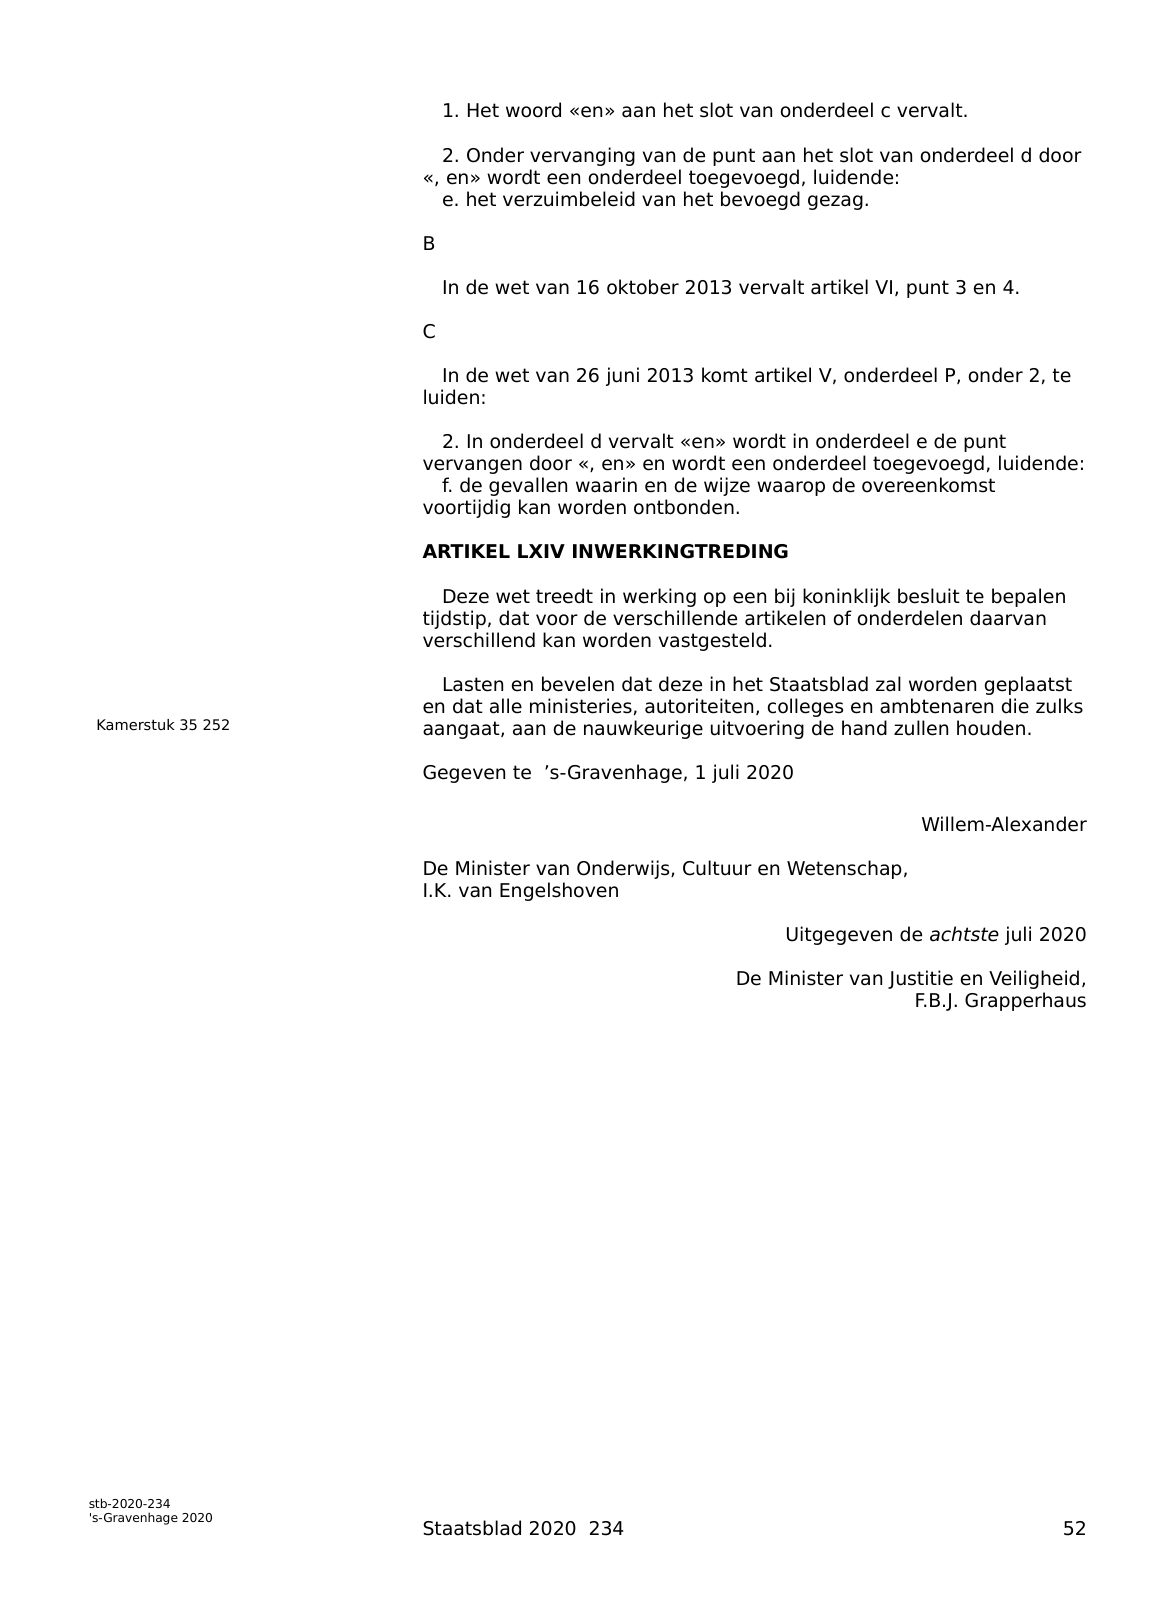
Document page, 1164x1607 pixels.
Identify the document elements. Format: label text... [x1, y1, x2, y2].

text In de wet van 26 juni 2013 komt artikel V, onderdeel P, onder 2, te luiden: [422, 365, 1087, 409]
text 2. In onderdeel d vervalt «en» wordt in onderdeel e de punt vervangen door «, en» en wordt een onderdeel toegevoegd, luidende: [422, 431, 1087, 475]
subtitle ARTIKEL LXIV INWERKINGTREDING [422, 541, 1087, 563]
text C [422, 321, 1087, 343]
text 1. Het woord «en» aan het slot van onderdeel c vervalt. [422, 100, 1087, 122]
text Uitgegeven de achtste juli 2020 [422, 924, 1087, 946]
text e. het verzuimbeleid van het bevoegd gezag. [422, 188, 1087, 211]
text In de wet van 16 oktober 2013 vervalt artikel VI, punt 3 en 4. [422, 277, 1087, 299]
text Willem-Alexander [422, 814, 1087, 836]
text B [422, 233, 1087, 255]
text f. de gevallen waarin en de wijze waarop de overeenkomst voortijdig kan worden ontbonden. [422, 475, 1087, 519]
text 's-Gravenhage 2020 [88, 1511, 323, 1525]
text Gegeven te ’s-Gravenhage, 1 juli 2020 [422, 762, 1087, 784]
text De Minister van Justitie en Veiligheid, F.B.J. Grapperhaus [422, 968, 1087, 1012]
text stb-2020-234 [88, 1497, 323, 1511]
text Lasten en bevelen dat deze in het Staatsblad zal worden geplaatst en dat alle ministeries, autoriteiten, colleges en ambtenaren die zulks aangaat, aan de nauwkeurige uitvoering de hand zullen houden. [422, 674, 1087, 740]
text 2. Onder vervanging van de punt aan het slot van onderdeel d door «, en» wordt een onderdeel toegevoegd, luidende: [422, 144, 1087, 188]
text Kamerstuk 35 252 [77, 717, 396, 734]
text De Minister van Onderwijs, Cultuur en Wetenschap, I.K. van Engelshoven [422, 858, 1087, 902]
text Deze wet treedt in werking op een bij koninklijk besluit te bepalen tijdstip, dat voor de verschillende artikelen of onderdelen daarvan verschillend kan worden vastgesteld. [422, 586, 1087, 652]
